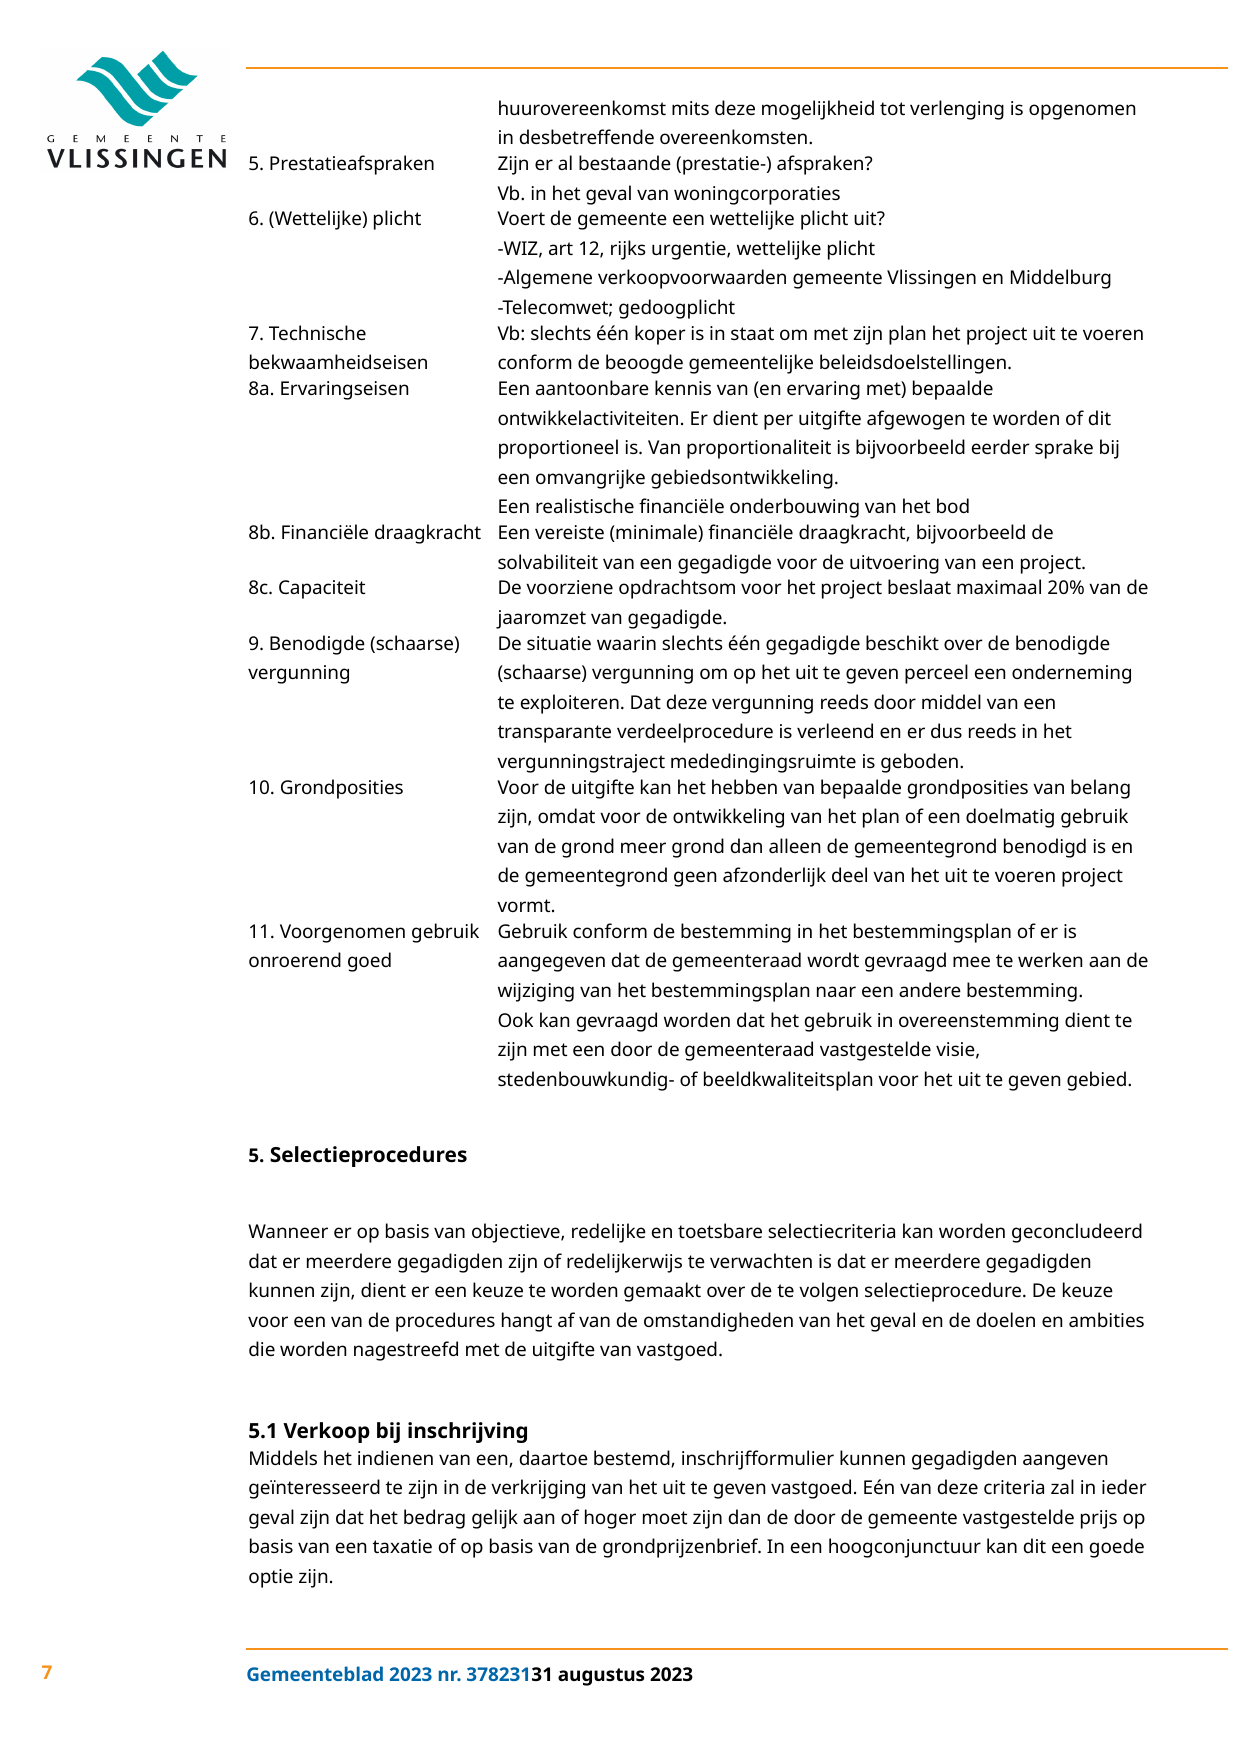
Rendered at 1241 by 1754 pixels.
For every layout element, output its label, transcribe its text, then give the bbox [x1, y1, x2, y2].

text Middels het indienen van een, daartoe bestemd, inschrijfformulier kunnen gegadigden aangeven geïnteresseerd te zijn in de verkrijging van het uit te geven vastgoed. Eén van deze criteria zal in ieder geval zijn dat het bedrag gelijk aan of hoger moet zijn dan de door de gemeente vastgestelde prijs op basis van een taxatie of op basis van de grondprijzenbrief. In een hoogconjunctuur kan dit een goede optie zijn. [248, 1445, 1152, 1589]
table_cell 8b. Financiële draagkracht [248, 519, 497, 574]
table_cell Zijn er al bestaande (prestatie-) afspraken? Vb. in het geval van woningcorporaties [497, 150, 1152, 205]
text 5.1 Verkoop bij inschrijving [248, 1417, 1152, 1445]
table_cell huurovereenkomst mits deze mogelijkheid tot verlenging is opgenomen in desbetreffende overeenkomsten. [497, 95, 1152, 150]
table_cell Voor de uitgifte kan het hebben van bepaalde grondposities van belang zijn, omdat voor de ontwikkeling van het plan of een doelmatig gebruik van de grond meer grond dan alleen de gemeentegrond benodigd is en de gemeentegrond geen afzonderlijk deel van het uit te voeren project vormt. [497, 774, 1152, 918]
table_cell Een aantoonbare kennis van (en ervaring met) bepaalde ontwikkelactiviteiten. Er dient per uitgifte afgewogen te worden of dit proportioneel is. Van proportionaliteit is bijvoorbeeld eerder sprake bij een omvangrijke gebiedsontwikkeling. Een realistische financiële onderbouwing van het bod [497, 375, 1152, 519]
table_cell 8c. Capaciteit [248, 575, 497, 630]
picture [41, 47, 231, 172]
table_cell 7. Technische bekwaamheidseisen [248, 320, 497, 375]
table_cell 5. Prestatieafspraken [248, 150, 497, 205]
table_cell Gebruik conform de bestemming in het bestemmingsplan of er is aangegeven dat de gemeenteraad wordt gevraagd mee te werken aan de wijziging van het bestemmingsplan naar een andere bestemming. Ook kan gevraagd worden dat het gebruik in overeenstemming dient te zijn met een door de gemeenteraad vastgestelde visie, stedenbouwkundig- of beeldkwaliteitsplan voor het uit te geven gebied. [497, 918, 1152, 1092]
table_cell 9. Benodigde (schaarse) vergunning [248, 630, 497, 774]
text Wanneer er op basis van objectieve, redelijke en toetsbare selectiecriteria kan worden geconcludeerd dat er meerdere gegadigden zijn of redelijkerwijs te verwachten is dat er meerdere gegadigden kunnen zijn, dient er een keuze te worden gemaakt over de te volgen selectieprocedure. De keuze voor een van de procedures hangt af van de omstandigheden van het geval en de doelen en ambities die worden nagestreefd met de uitgifte van vastgoed. [248, 1218, 1152, 1362]
table_cell 10. Grondposities [248, 774, 497, 918]
text 5. Selectieprocedures [248, 1141, 1152, 1169]
table_cell 6. (Wettelijke) plicht [248, 205, 497, 320]
table_cell Vb: slechts één koper is in staat om met zijn plan het project uit te voeren conform de beoogde gemeentelijke beleidsdoelstellingen. [497, 320, 1152, 375]
table_cell De situatie waarin slechts één gegadigde beschikt over de benodigde (schaarse) vergunning om op het uit te geven perceel een onderneming te exploiteren. Dat deze vergunning reeds door middel van een transparante verdeelprocedure is verleend en er dus reeds in het vergunningstraject mededingingsruimte is geboden. [497, 630, 1152, 774]
table_cell Voert de gemeente een wettelijke plicht uit? -WIZ, art 12, rijks urgentie, wettelijke plicht -Algemene verkoopvoorwaarden gemeente Vlissingen en Middelburg -Telecomwet; gedoogplicht [497, 205, 1152, 320]
table_cell De voorziene opdrachtsom voor het project beslaat maximaal 20% van de jaaromzet van gegadigde. [497, 575, 1152, 630]
table_cell 11. Voorgenomen gebruik onroerend goed [248, 918, 497, 1092]
table_cell 8a. Ervaringseisen [248, 375, 497, 519]
table_cell Een vereiste (minimale) financiële draagkracht, bijvoorbeeld de solvabiliteit van een gegadigde voor de uitvoering van een project. [497, 519, 1152, 574]
table_cell [248, 95, 497, 150]
